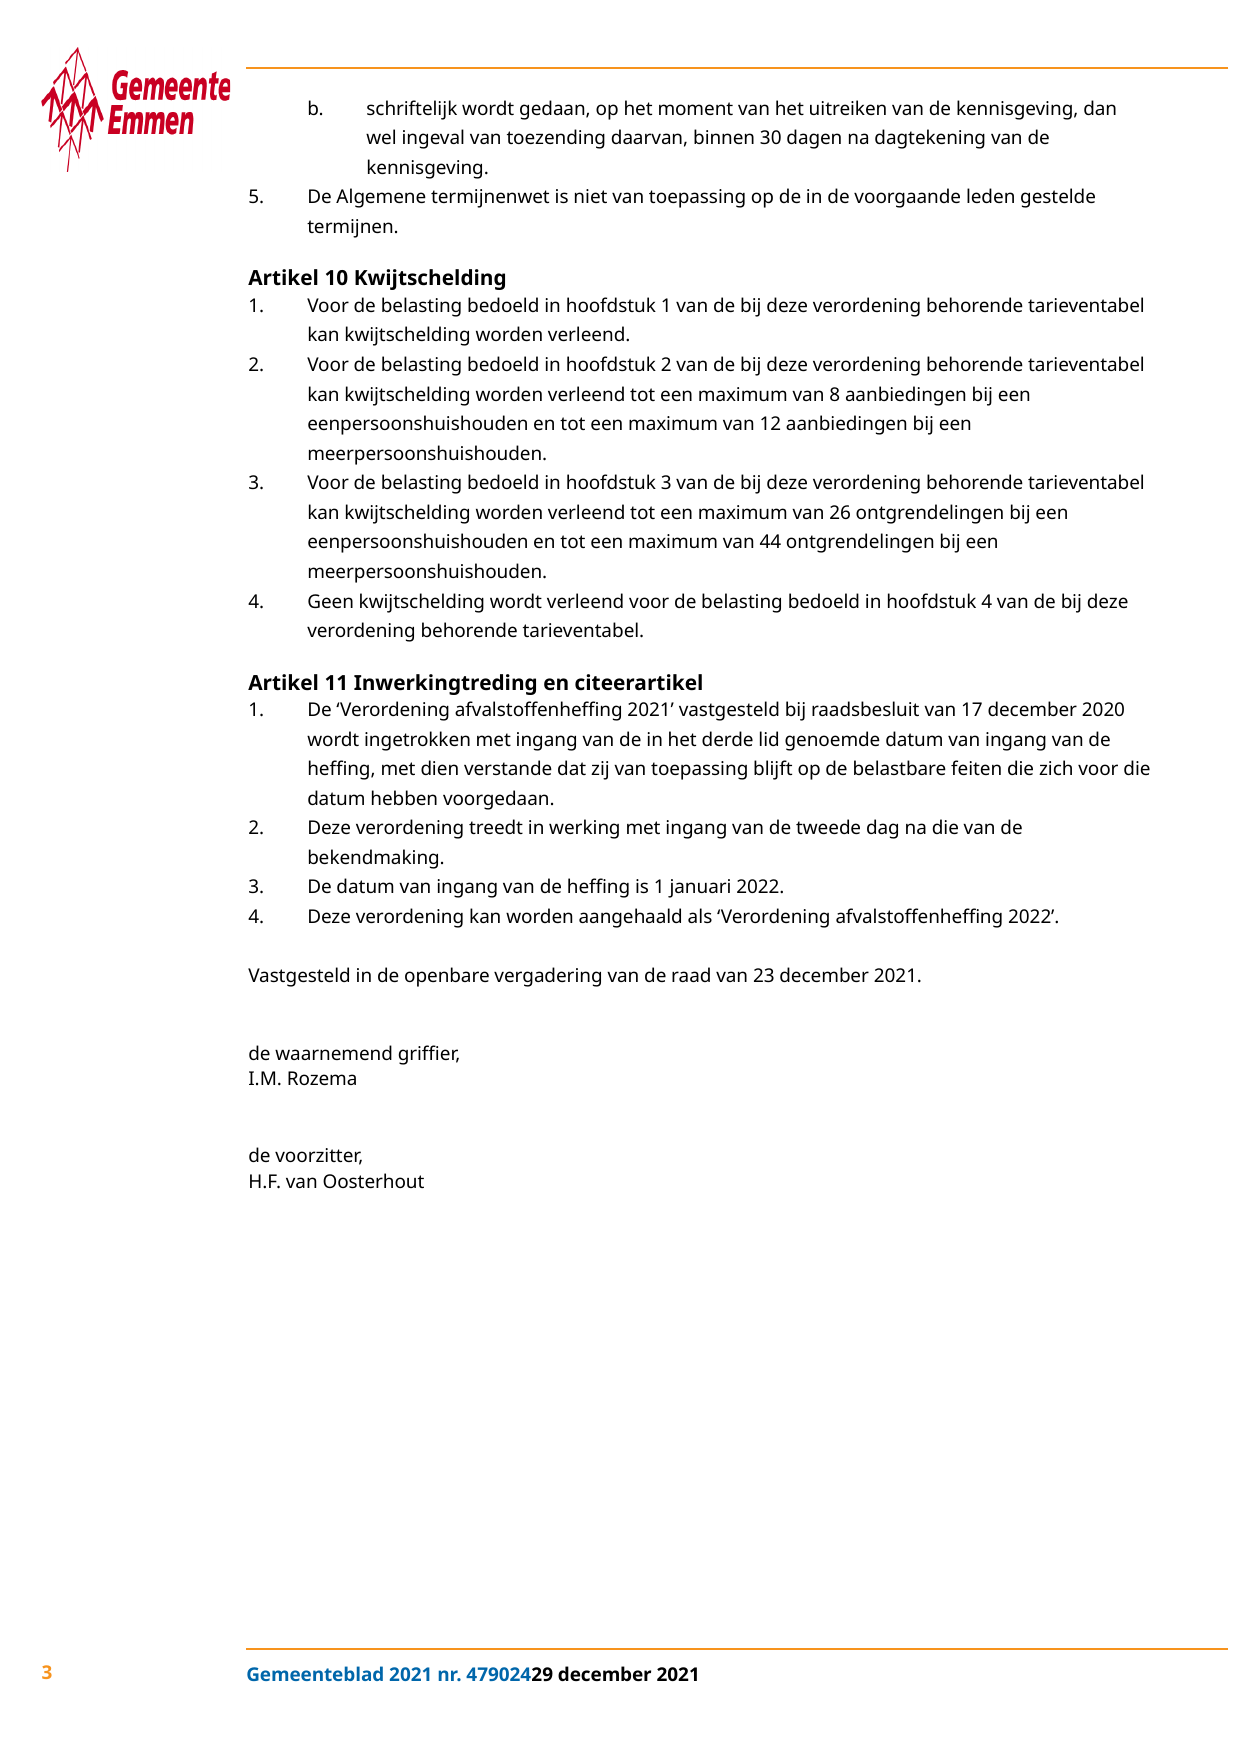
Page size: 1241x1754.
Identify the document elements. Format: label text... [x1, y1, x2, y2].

list De datum van ingang van de heffing is 1 januari 2022. [248, 874, 1152, 899]
list De Algemene termijnenwet is niet van toepassing op de in de voorgaande leden gestelde termijnen. [248, 183, 1152, 239]
text Artikel 10 Kwijtschelding [248, 263, 1152, 292]
list Deze verordening kan worden aangehaald als ‘Verordening afvalstoffenheffing 2022’. [248, 903, 1152, 929]
picture [41, 47, 231, 172]
text Artikel 11 Inwerkingtreding en citeerartikel [248, 668, 1152, 696]
list Voor de belasting bedoeld in hoofdstuk 2 van de bij deze verordening behorende tarieventabel kan kwijtschelding worden verleend tot een maximum van 8 aanbiedingen bij een eenpersoonshuishouden en tot een maximum van 12 aanbiedingen bij een meerpersoonshuishouden. [248, 351, 1152, 466]
text H.F. van Oosterhout [248, 1168, 1152, 1194]
text Vastgesteld in de openbare vergadering van de raad van 23 december 2021. [248, 962, 1152, 988]
text de voorzitter, [248, 1143, 1152, 1168]
text I.M. Rozema [248, 1065, 1152, 1091]
list Voor de belasting bedoeld in hoofdstuk 1 van de bij deze verordening behorende tarieventabel kan kwijtschelding worden verleend. [248, 292, 1152, 347]
list Voor de belasting bedoeld in hoofdstuk 3 van de bij deze verordening behorende tarieventabel kan kwijtschelding worden verleend tot een maximum van 26 ontgrendelingen bij een eenpersoonshuishouden en tot een maximum van 44 ontgrendelingen bij een meerpersoonshuishouden. [248, 469, 1152, 584]
list Deze verordening treedt in werking met ingang van de tweede dag na die van de bekendmaking. [248, 814, 1152, 870]
list Geen kwijtschelding wordt verleend voor de belasting bedoeld in hoofdstuk 4 van de bij deze verordening behorende tarieventabel. [248, 588, 1152, 643]
list schriftelijk wordt gedaan, op het moment van het uitreiken van de kennisgeving, dan wel ingeval van toezending daarvan, binnen 30 dagen na dagtekening van de kennisgeving. [307, 95, 1152, 180]
text de waarnemend griffier, [248, 1040, 1152, 1065]
list De ‘Verordening afvalstoffenheffing 2021’ vastgesteld bij raadsbesluit van 17 december 2020 wordt ingetrokken met ingang van de in het derde lid genoemde datum van ingang van de heffing, met dien verstande dat zij van toepassing blijft op de belastbare feiten die zich voor die datum hebben voorgedaan. [248, 696, 1152, 811]
